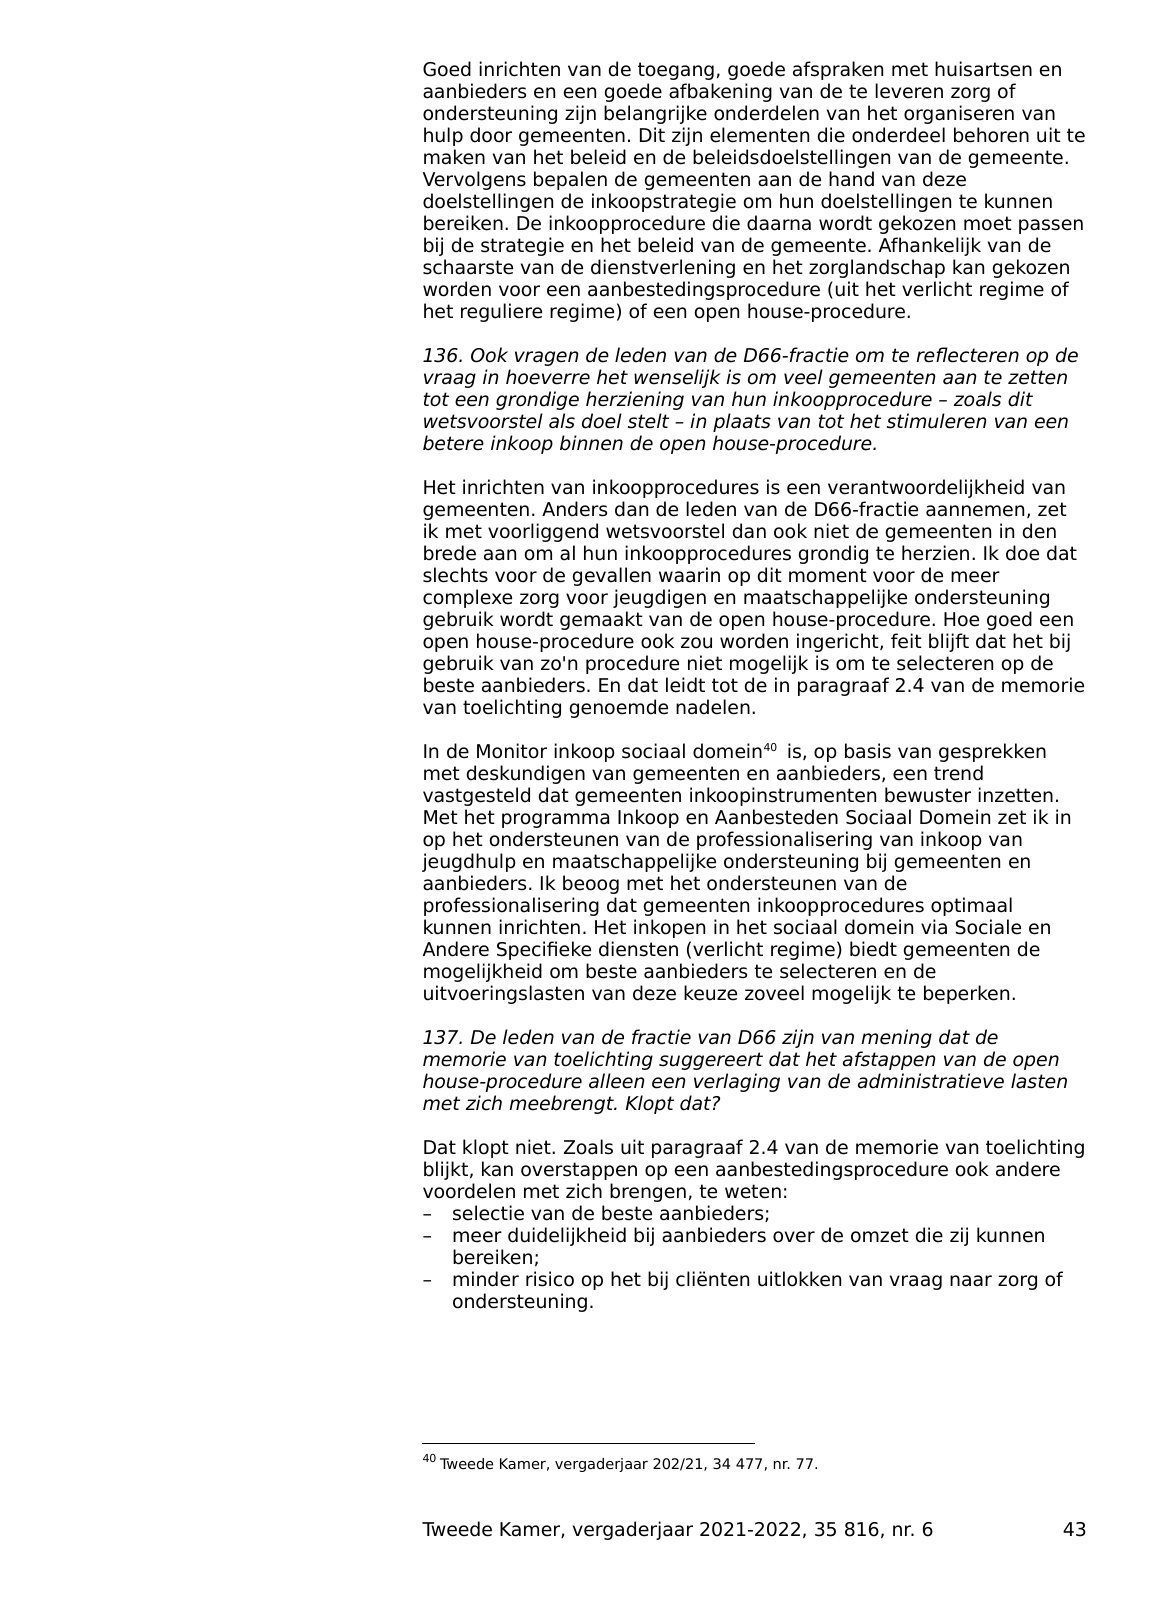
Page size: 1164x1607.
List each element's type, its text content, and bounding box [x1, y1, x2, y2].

text In de Monitor inkoop sociaal domein is, op basis van gesprekken met deskundigen van gemeenten en aanbieders, een trend vastgesteld dat gemeenten inkoopinstrumenten bewuster inzetten. Met het programma Inkoop en Aanbesteden Sociaal Domein zet ik in op het ondersteunen van de professionalisering van inkoop van jeugdhulp en maatschappelijke ondersteuning bij gemeenten en aanbieders. Ik beoog met het ondersteunen van de professionalisering dat gemeenten inkoopprocedures optimaal kunnen inrichten. Het inkopen in het sociaal domein via Sociale en Andere Specifieke diensten (verlicht regime) biedt gemeenten de mogelijkheid om beste aanbieders te selecteren en de uitvoeringslasten van deze keuze zoveel mogelijk te beperken. [422, 741, 1087, 1005]
text – minder risico op het bij cliënten uitlokken van vraag naar zorg of ondersteuning. [422, 1269, 1087, 1313]
text Het inrichten van inkoopprocedures is een verantwoordelijkheid van gemeenten. Anders dan de leden van de D66-fractie aannemen, zet ik met voorliggend wetsvoorstel dan ook niet de gemeenten in den brede aan om al hun inkoopprocedures grondig te herzien. Ik doe dat slechts voor de gevallen waarin op dit moment voor de meer complexe zorg voor jeugdigen en maatschappelijke ondersteuning gebruik wordt gemaakt van de open house-procedure. Hoe goed een open house-procedure ook zou worden ingericht, feit blijft dat het bij gebruik van zo'n procedure niet mogelijk is om te selecteren op de beste aanbieders. En dat leidt tot de in paragraaf 2.4 van de memorie van toelichting genoemde nadelen. [422, 477, 1087, 719]
text – selectie van de beste aanbieders; [422, 1203, 1087, 1225]
text 136. Ook vragen de leden van de D66-fractie om te reflecteren op de vraag in hoeverre het wenselijk is om veel gemeenten aan te zetten tot een grondige herziening van hun inkoopprocedure – zoals dit wetsvoorstel als doel stelt – in plaats van tot het stimuleren van een betere inkoop binnen de open house-procedure. [422, 345, 1087, 455]
text Tweede Kamer, vergaderjaar 202/21, 34 477, nr. 77. [422, 1452, 1087, 1474]
text Dat klopt niet. Zoals uit paragraaf 2.4 van de memorie van toelichting blijkt, kan overstappen op een aanbestedingsprocedure ook andere voordelen met zich brengen, te weten: [422, 1137, 1087, 1203]
text Goed inrichten van de toegang, goede afspraken met huisartsen en aanbieders en een goede afbakening van de te leveren zorg of ondersteuning zijn belangrijke onderdelen van het organiseren van hulp door gemeenten. Dit zijn elementen die onderdeel behoren uit te maken van het beleid en de beleidsdoelstellingen van de gemeente. Vervolgens bepalen de gemeenten aan de hand van deze doelstellingen de inkoopstrategie om hun doelstellingen te kunnen bereiken. De inkoopprocedure die daarna wordt gekozen moet passen bij de strategie en het beleid van de gemeente. Afhankelijk van de schaarste van de dienstverlening en het zorglandschap kan gekozen worden voor een aanbestedingsprocedure (uit het verlicht regime of het reguliere regime) of een open house-procedure. [422, 59, 1087, 323]
text – meer duidelijkheid bij aanbieders over de omzet die zij kunnen bereiken; [422, 1225, 1087, 1269]
text 137. De leden van de fractie van D66 zijn van mening dat de memorie van toelichting suggereert dat het afstappen van de open house-procedure alleen een verlaging van de administratieve lasten met zich meebrengt. Klopt dat? [422, 1027, 1087, 1115]
